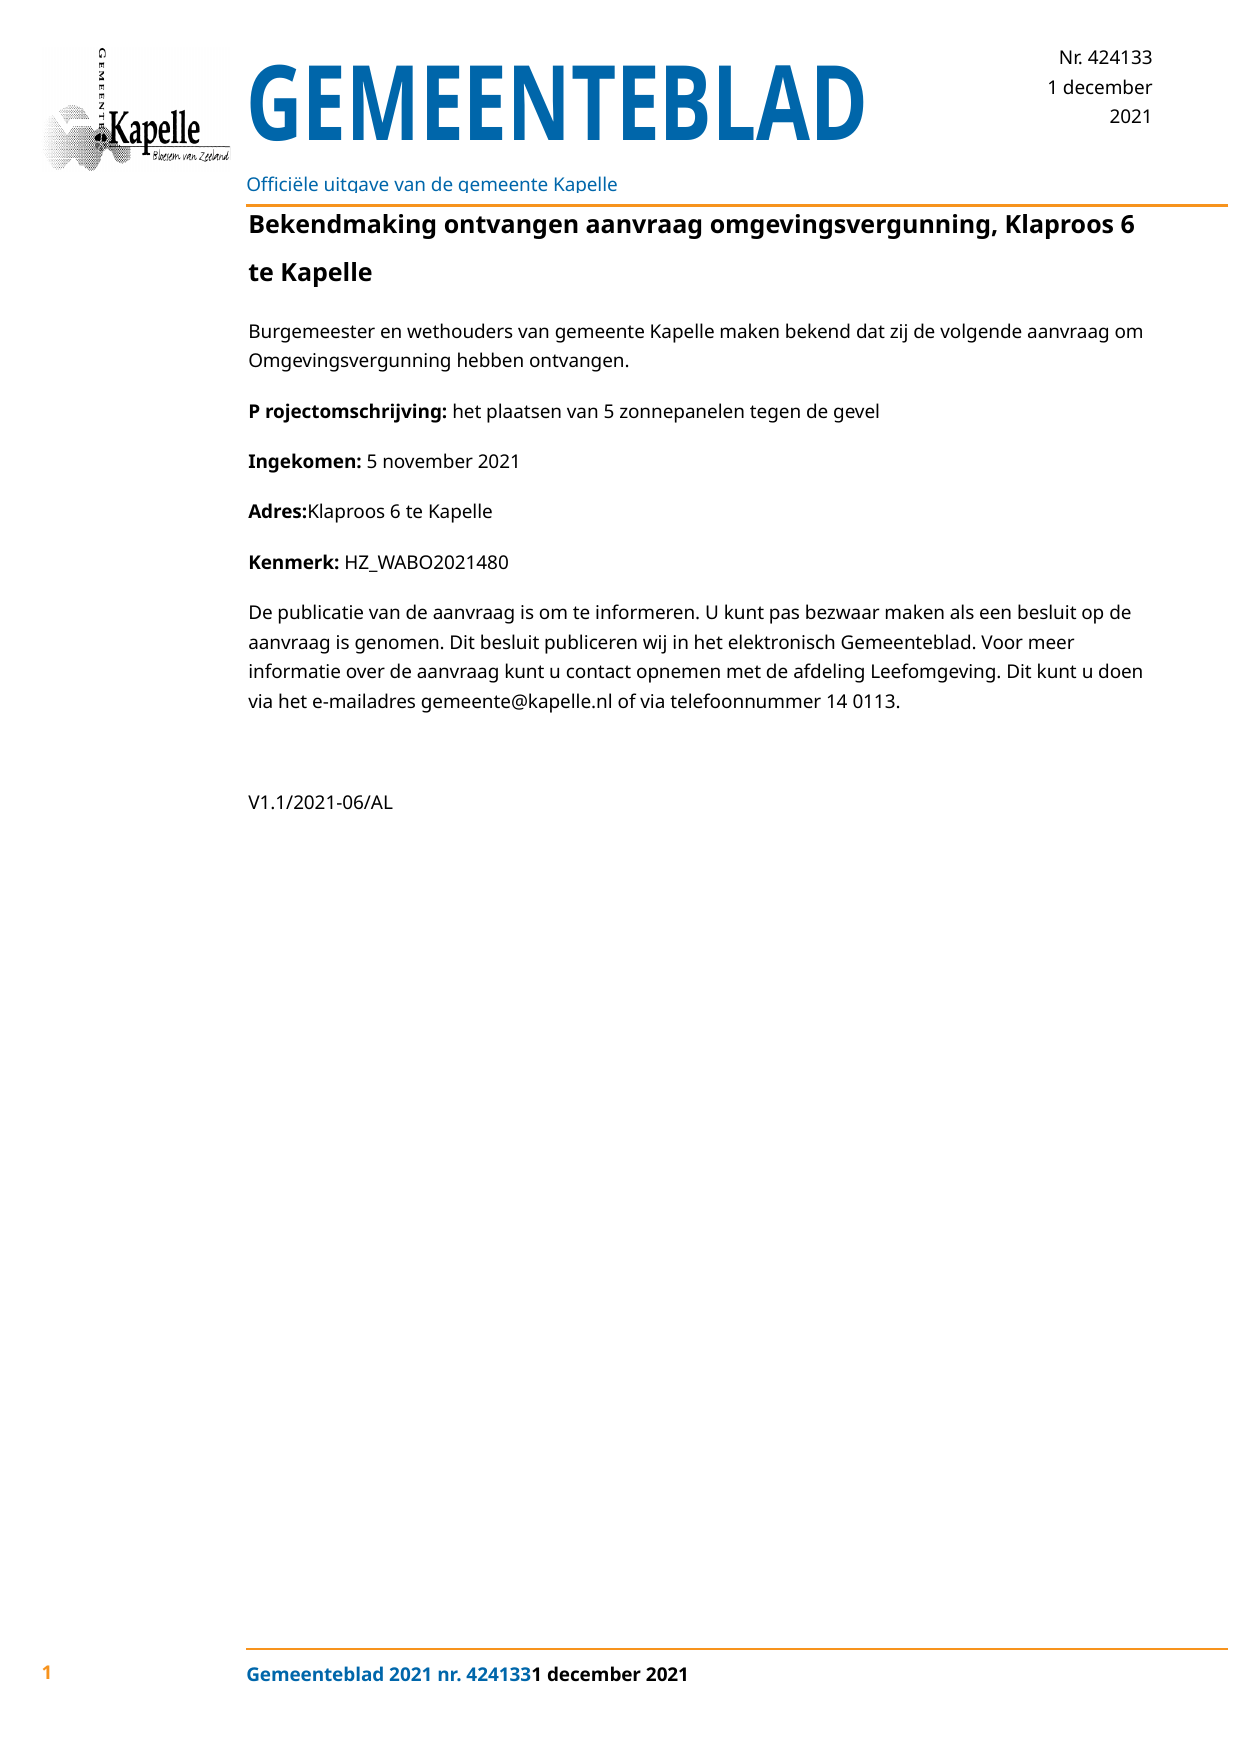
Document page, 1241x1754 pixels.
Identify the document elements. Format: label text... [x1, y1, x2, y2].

text Bekendmaking ontvangen aanvraag omgevingsvergunning, Klaproos 6 te Kapelle [248, 207, 1152, 288]
text De publicatie van de aanvraag is om te informeren. U kunt pas bezwaar maken als een besluit op de aanvraag is genomen. Dit besluit publiceren wij in het elektronisch Gemeenteblad. Voor meer informatie over de aanvraag kunt u contact opnemen met de afdeling Leefomgeving. Dit kunt u doen via het e-mailadres gemeente@kapelle.nl of via telefoonnummer 14 0113. [248, 599, 1152, 714]
text Kenmerk: HZ_WABO2021480 [248, 549, 1152, 575]
text V1.1/2021-06/AL [248, 789, 1152, 815]
text Burgemeester en wethouders van gemeente Kapelle maken bekend dat zij de volgende aanvraag om Omgevingsvergunning hebben ontvangen. [248, 318, 1152, 373]
text Ingekomen: 5 november 2021 [248, 448, 1152, 474]
picture [41, 47, 231, 172]
text P rojectomschrijving: het plaatsen van 5 zonnepanelen tegen de gevel [248, 398, 1152, 424]
text Adres:Klaproos 6 te Kapelle [248, 499, 1152, 524]
